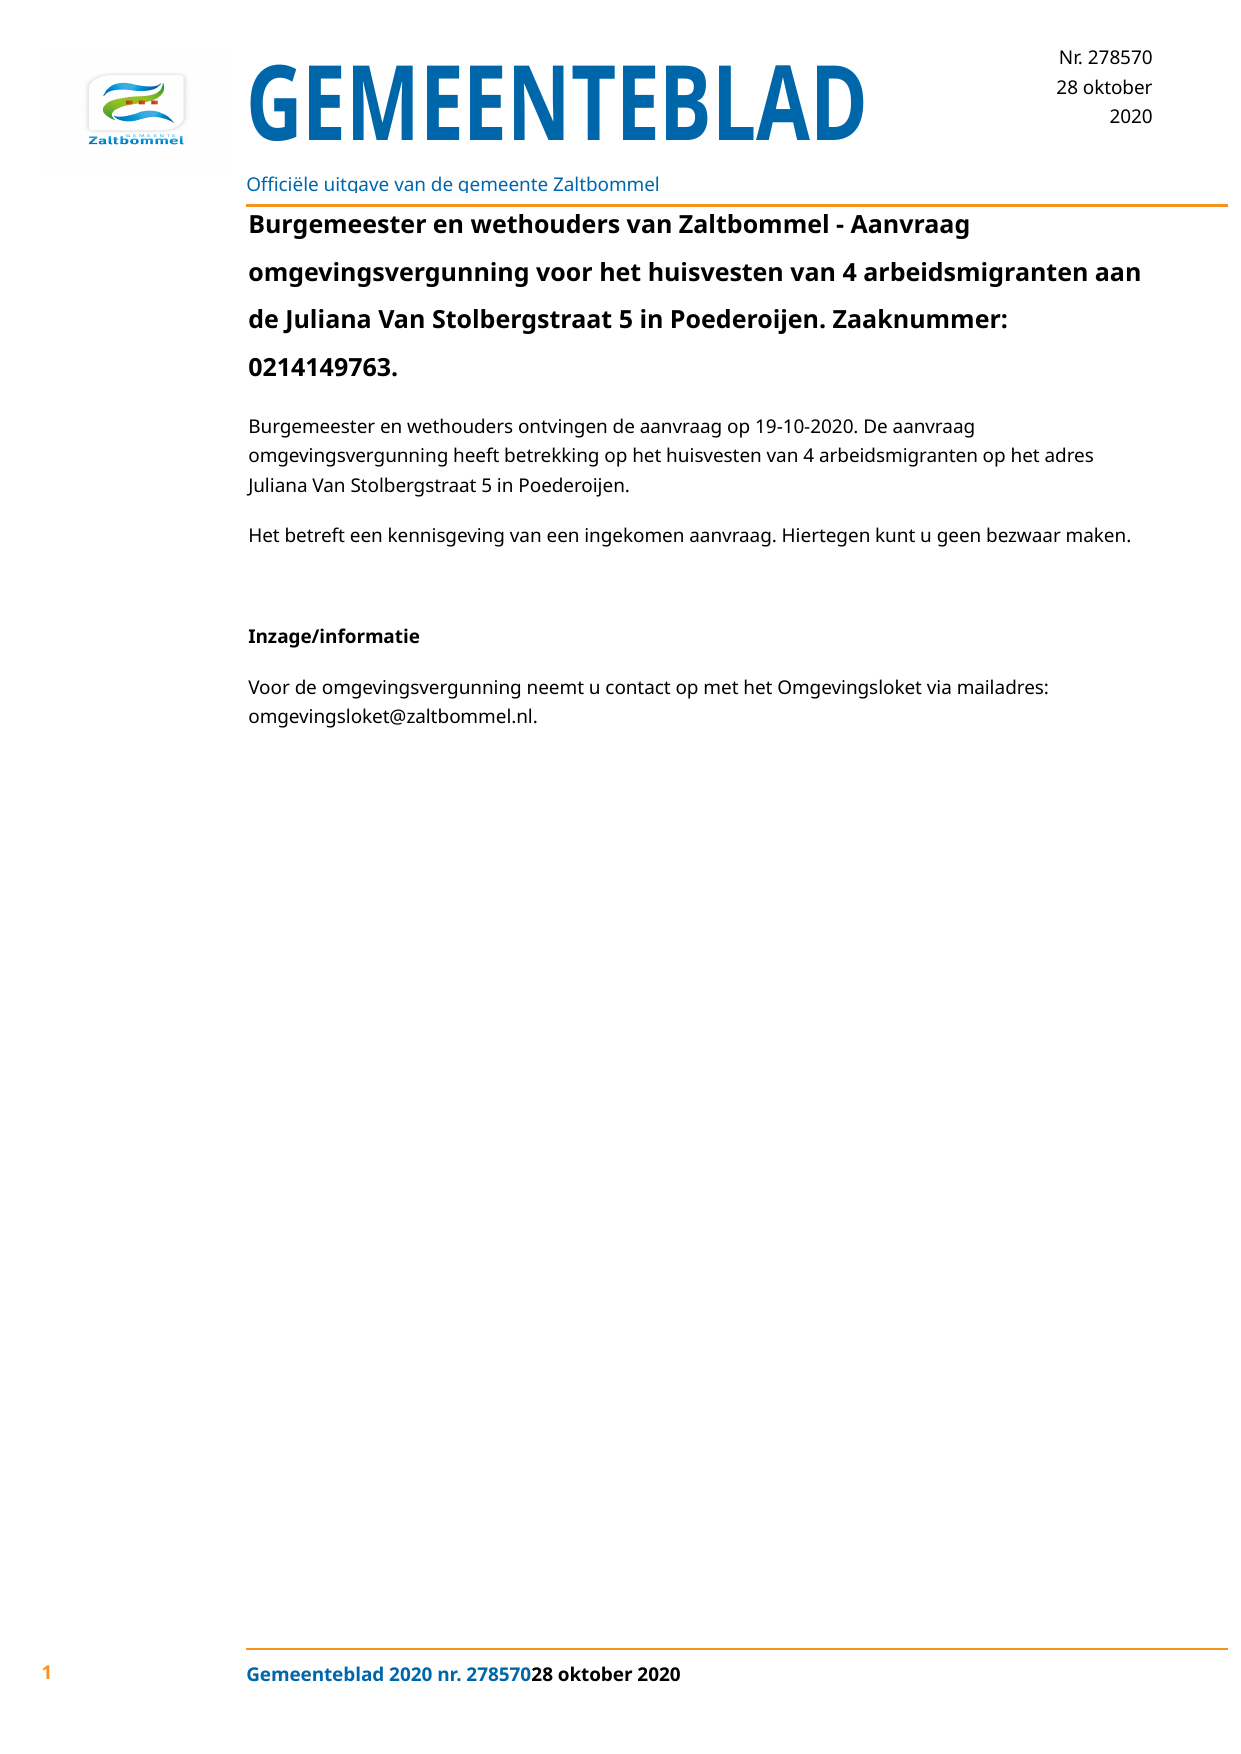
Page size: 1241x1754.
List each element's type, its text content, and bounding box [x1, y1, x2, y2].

text Burgemeester en wethouders ontvingen de aanvraag op 19-10-2020. De aanvraag omgevingsvergunning heeft betrekking op het huisvesten van 4 arbeidsmigranten op het adres Juliana Van Stolbergstraat 5 in Poederoijen. [248, 413, 1152, 498]
text Voor de omgevingsvergunning neemt u contact op met het Omgevingsloket via mailadres: omgevingsloket@zaltbommel.nl. [248, 674, 1152, 729]
text Het betreft een kennisgeving van een ingekomen aanvraag. Hiertegen kunt u geen bezwaar maken. [248, 523, 1152, 548]
text Inzage/informatie [248, 623, 1152, 649]
picture [41, 47, 231, 172]
text Burgemeester en wethouders van Zaltbommel - Aanvraag omgevingsvergunning voor het huisvesten van 4 arbeidsmigranten aan de Juliana Van Stolbergstraat 5 in Poederoijen. Zaaknummer: 0214149763. [248, 207, 1152, 384]
